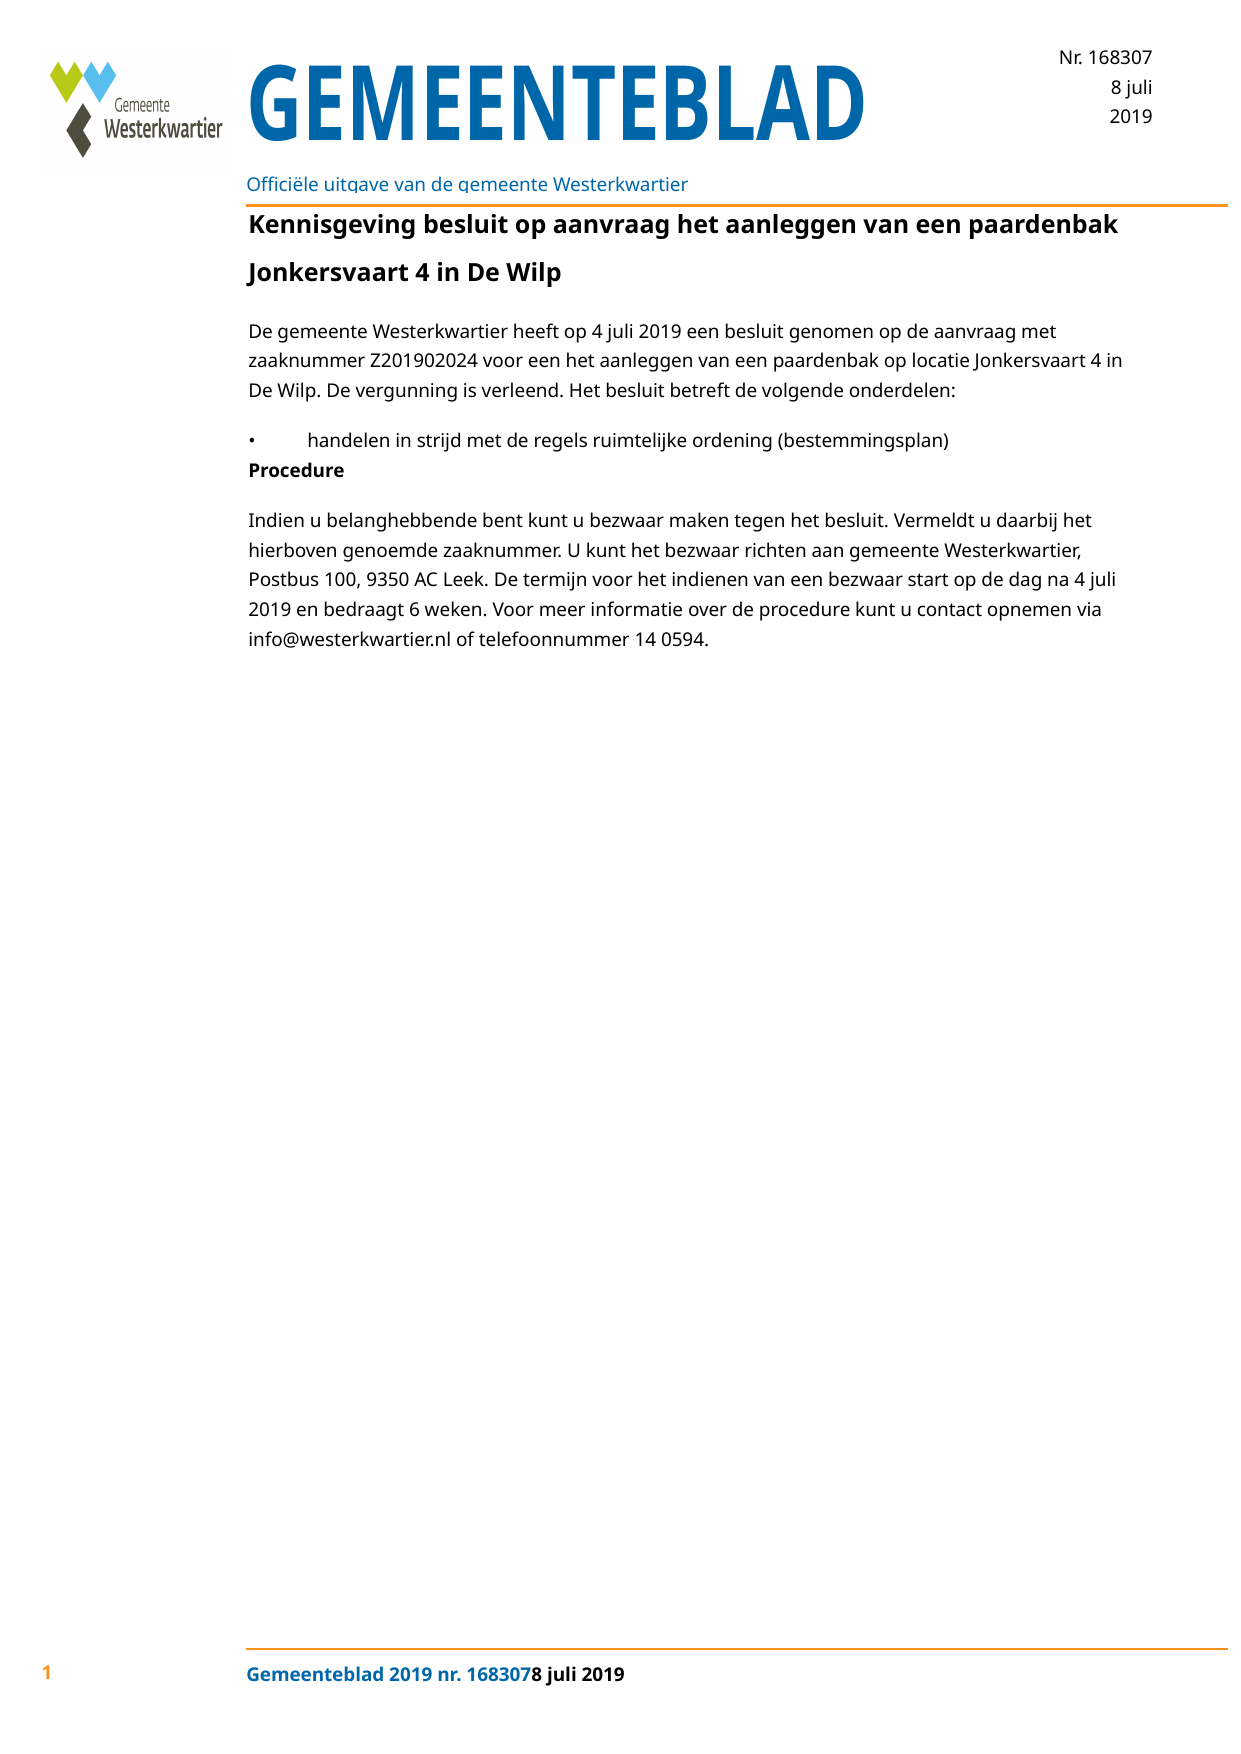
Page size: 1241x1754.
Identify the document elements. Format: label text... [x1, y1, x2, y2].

text De gemeente Westerkwartier heeft op 4 juli 2019 een besluit genomen op de aanvraag met zaaknummer Z201902024 voor een het aanleggen van een paardenbak op locatie Jonkersvaart 4 in De Wilp. De vergunning is verleend. Het besluit betreft de volgende onderdelen: [248, 318, 1152, 403]
text Kennisgeving besluit op aanvraag het aanleggen van een paardenbak Jonkersvaart 4 in De Wilp [248, 207, 1152, 288]
text Indien u belanghebbende bent kunt u bezwaar maken tegen het besluit. Vermeldt u daarbij het hierboven genoemde zaaknummer. U kunt het bezwaar richten aan gemeente Westerkwartier, Postbus 100, 9350 AC Leek. De termijn voor het indienen van een bezwaar start op de dag na 4 juli 2019 en bedraagt 6 weken. Voor meer informatie over de procedure kunt u contact opnemen via info@westerkwartier.nl of telefoonnummer 14 0594. [248, 507, 1152, 652]
list handelen in strijd met de regels ruimtelijke ordening (bestemmingsplan) [248, 427, 1152, 453]
picture [41, 47, 231, 172]
text Procedure [248, 457, 1152, 483]
